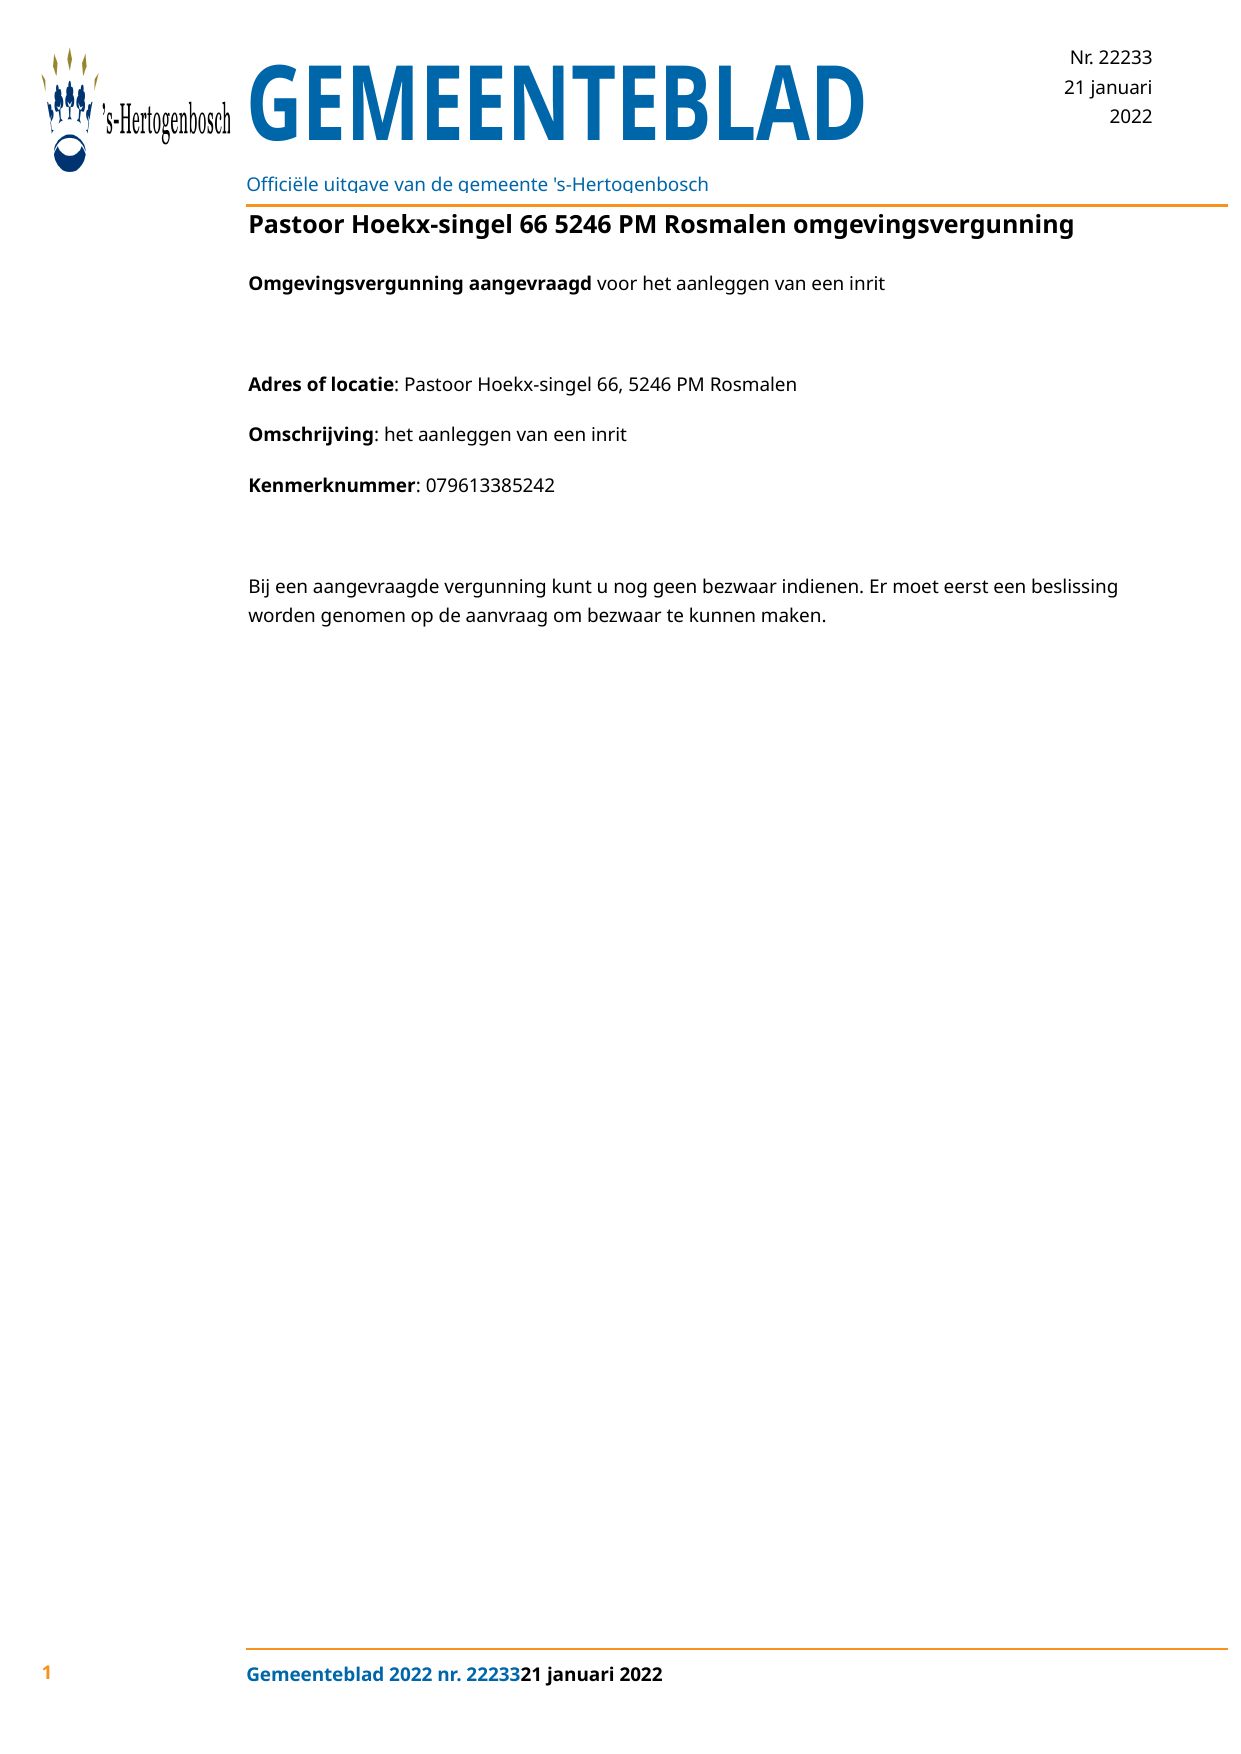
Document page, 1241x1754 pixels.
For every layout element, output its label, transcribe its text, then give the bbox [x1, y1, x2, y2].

text Kenmerknummer: 079613385242 [248, 472, 1152, 498]
text Omgevingsvergunning aangevraagd voor het aanleggen van een inrit [248, 270, 1152, 296]
text Bij een aangevraagde vergunning kunt u nog geen bezwaar indienen. Er moet eerst een beslissing worden genomen op de aanvraag om bezwaar te kunnen maken. [248, 573, 1152, 628]
picture [41, 47, 231, 172]
text Adres of locatie: Pastoor Hoekx-singel 66, 5246 PM Rosmalen [248, 371, 1152, 397]
text Pastoor Hoekx-singel 66 5246 PM Rosmalen omgevingsvergunning [248, 207, 1152, 241]
text Omschrijving: het aanleggen van een inrit [248, 422, 1152, 447]
